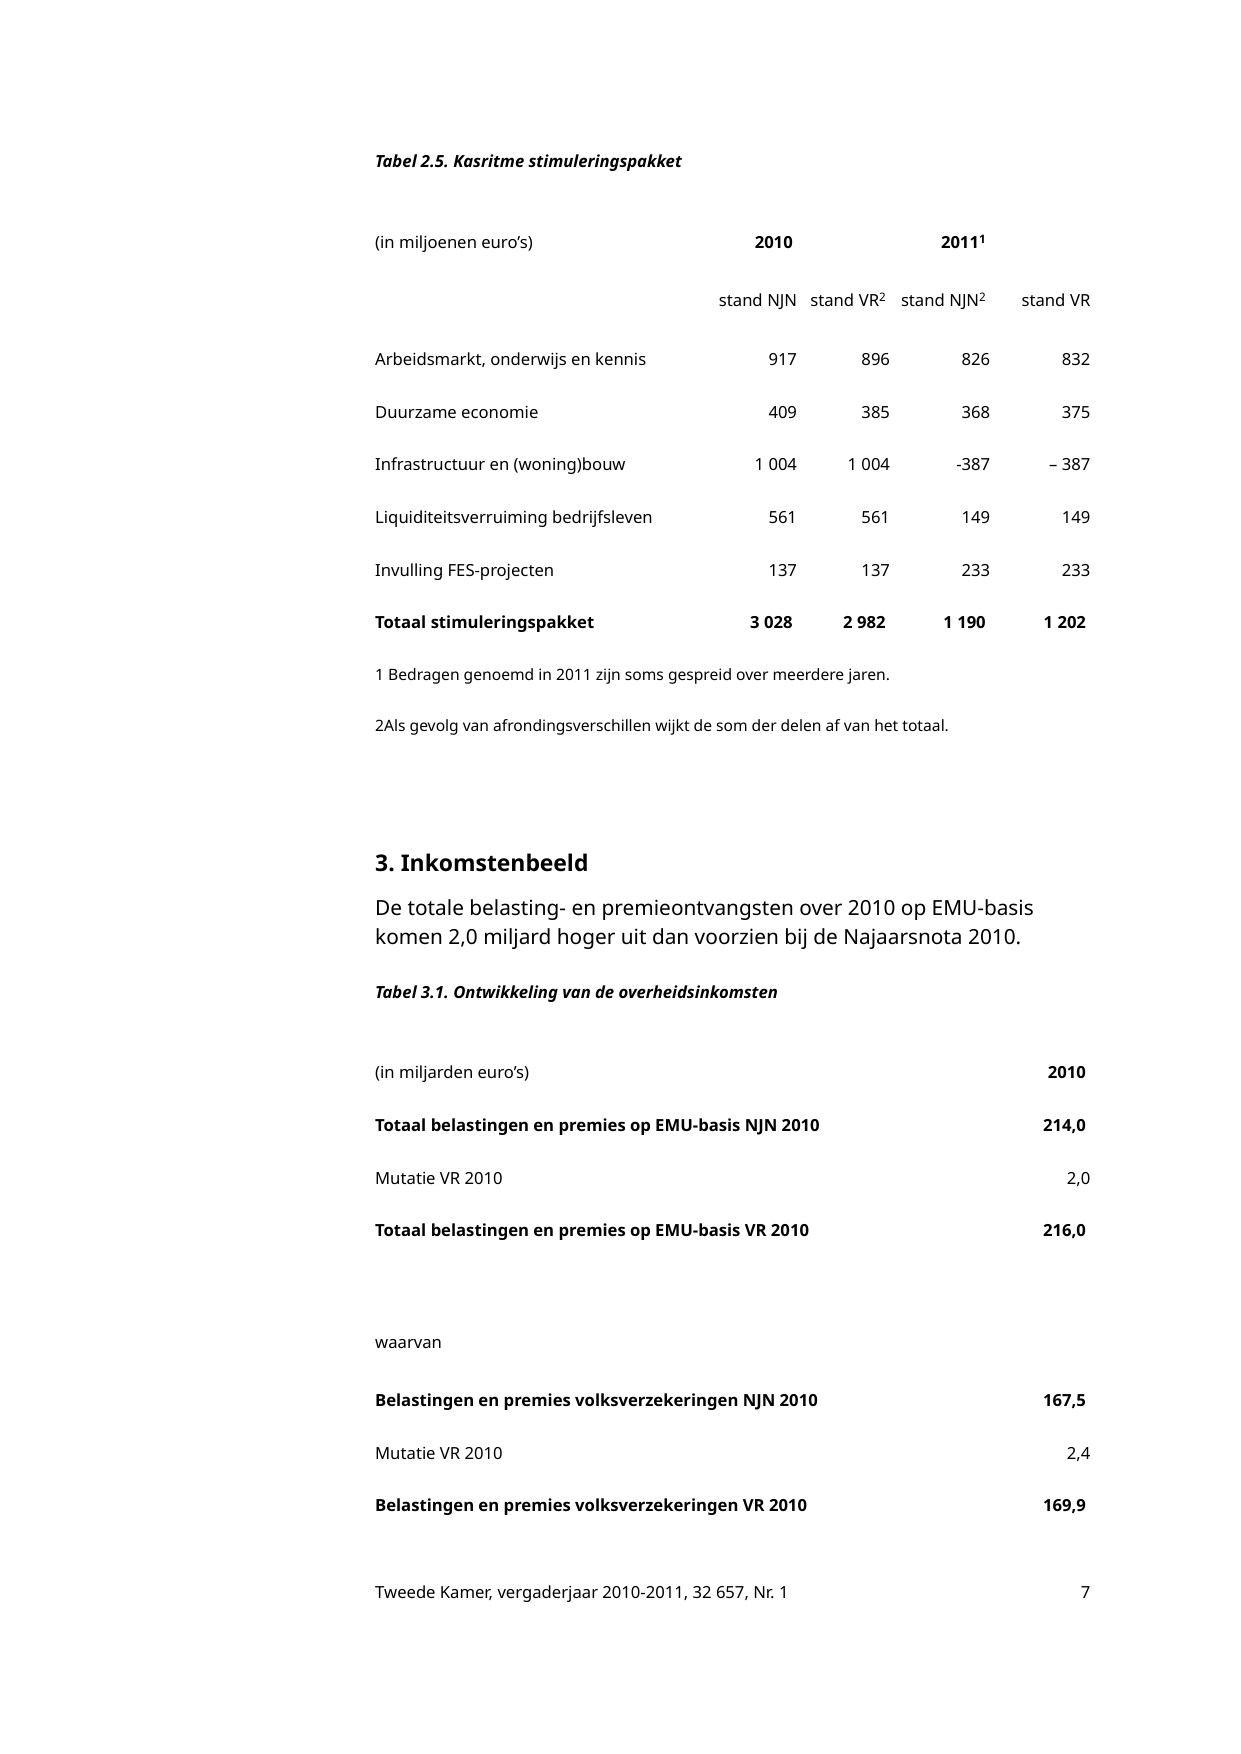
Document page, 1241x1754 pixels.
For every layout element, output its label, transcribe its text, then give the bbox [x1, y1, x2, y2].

text Tabel 3.1. Ontwikkeling van de overheidsinkomsten [375, 980, 1090, 1003]
table_cell 3 028 [704, 611, 797, 664]
table_cell 233 [990, 558, 1090, 611]
table_cell stand NJN [704, 289, 797, 347]
table_cell Infrastructuur en (woning)bouw [375, 453, 704, 506]
table_cell 2 982 [797, 611, 890, 664]
table_cell 137 [704, 558, 797, 611]
table_cell stand VR [990, 289, 1090, 347]
table_cell 375 [990, 400, 1090, 453]
table_cell 149 [890, 506, 990, 558]
table_cell Belastingen en premies volksverzekeringen VR 2010 [375, 1494, 926, 1517]
table_header [797, 231, 890, 289]
table_header 20111 [890, 231, 990, 289]
table_cell 169,9 [926, 1494, 1090, 1517]
table_header 2010 [704, 231, 797, 289]
table_cell 149 [990, 506, 1090, 558]
table_header (in miljarden euro’s) [375, 1061, 926, 1114]
table_cell 1 004 [704, 453, 797, 506]
table_cell 409 [704, 400, 797, 453]
table_cell [926, 1330, 1090, 1389]
table_cell 917 [704, 348, 797, 400]
table_cell [926, 1272, 1090, 1330]
text Tabel 2.5. Kasritme stimuleringspakket [375, 150, 1090, 173]
table_cell Totaal belastingen en premies op EMU-basis NJN 2010 [375, 1114, 926, 1166]
table_cell Duurzame economie [375, 400, 704, 453]
table_cell – 387 [990, 453, 1090, 506]
table_cell 896 [797, 348, 890, 400]
subtitle 3. Inkomstenbeeld [375, 847, 1090, 878]
table_cell Liquiditeitsverruiming bedrijfsleven [375, 506, 704, 558]
table_cell Invulling FES-projecten [375, 558, 704, 611]
table_cell 1 190 [890, 611, 990, 664]
table_cell 1 Bedragen genoemd in 2011 zijn soms gespreid over meerdere jaren. 2Als gevolg van afrondingsverschillen wijkt de som der delen af van het totaal. [375, 664, 1090, 766]
table_cell 167,5 [926, 1389, 1090, 1441]
table_cell Belastingen en premies volksverzekeringen NJN 2010 [375, 1389, 926, 1441]
table_cell 2,4 [926, 1441, 1090, 1494]
table_cell 561 [797, 506, 890, 558]
table_cell [375, 1272, 926, 1330]
table_header 2010 [926, 1061, 1090, 1114]
table_header (in miljoenen euro’s) [375, 231, 704, 289]
table_cell 561 [704, 506, 797, 558]
table_cell -387 [890, 453, 990, 506]
text De totale belasting- en premieontvangsten over 2010 op EMU-basis komen 2,0 miljard hoger uit dan voorzien bij de Najaarsnota 2010. [375, 893, 1090, 950]
table_cell Mutatie VR 2010 [375, 1166, 926, 1219]
table_cell waarvan [375, 1330, 926, 1389]
table_cell 233 [890, 558, 990, 611]
table_cell Totaal stimuleringspakket [375, 611, 704, 664]
table_header [990, 231, 1090, 289]
table_cell 368 [890, 400, 990, 453]
table_cell 1 004 [797, 453, 890, 506]
table_cell Mutatie VR 2010 [375, 1441, 926, 1494]
table_cell 1 202 [990, 611, 1090, 664]
table_cell 2,0 [926, 1166, 1090, 1219]
table_cell 826 [890, 348, 990, 400]
table_cell Totaal belastingen en premies op EMU-basis VR 2010 [375, 1219, 926, 1272]
table_cell stand NJN2 [890, 289, 990, 347]
table_cell Arbeidsmarkt, onderwijs en kennis [375, 348, 704, 400]
table_cell 216,0 [926, 1219, 1090, 1272]
table_cell stand VR2 [797, 289, 890, 347]
table_cell 385 [797, 400, 890, 453]
table_cell [375, 289, 704, 347]
table_cell 832 [990, 348, 1090, 400]
table_cell 137 [797, 558, 890, 611]
table_cell 214,0 [926, 1114, 1090, 1166]
